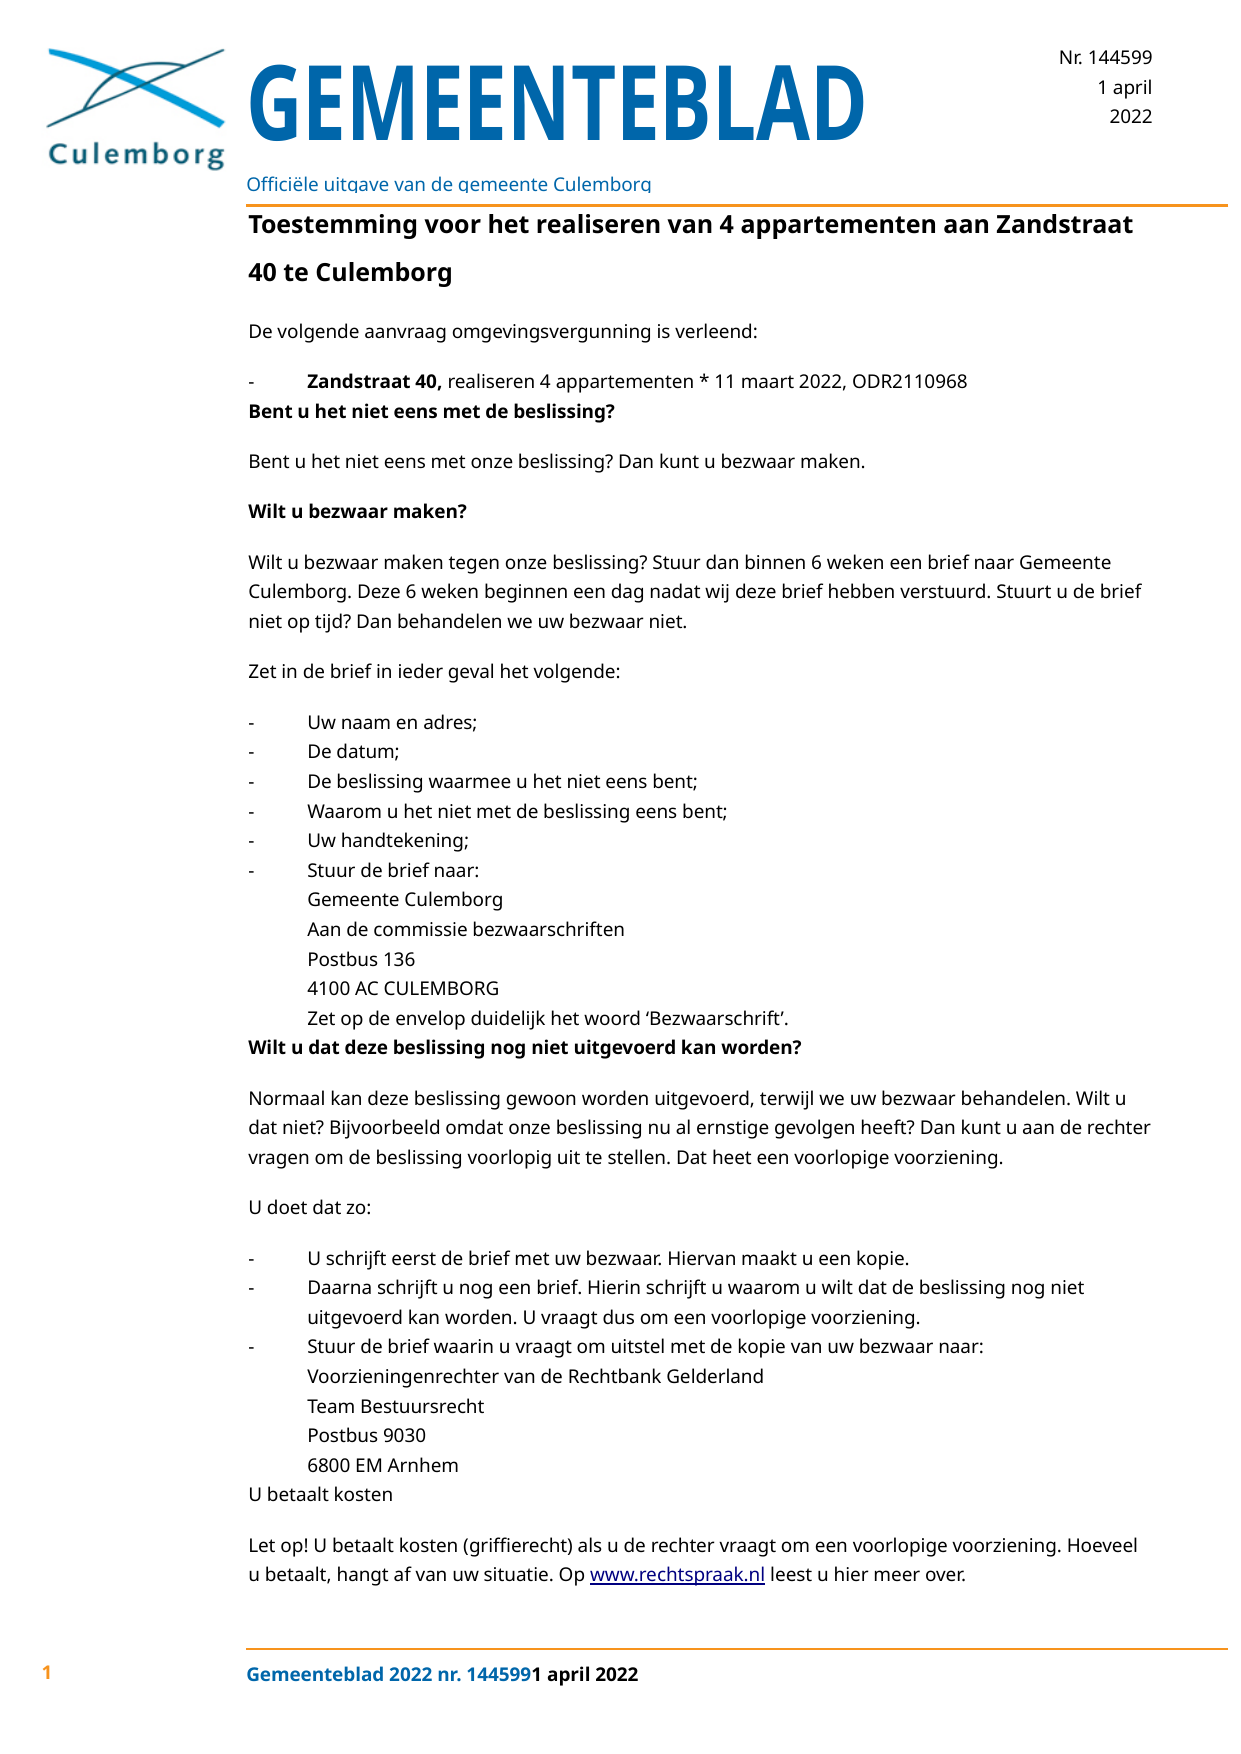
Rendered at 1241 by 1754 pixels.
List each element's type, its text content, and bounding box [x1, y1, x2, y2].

list U schrijft eerst de brief met uw bezwaar. Hiervan maakt u een kopie. [248, 1245, 1152, 1271]
list Stuur de brief naar: [248, 857, 1152, 883]
list Team Bestuursrecht [248, 1393, 1152, 1419]
list Aan de commissie bezwaarschriften [248, 916, 1152, 942]
list 6800 EM Arnhem [248, 1452, 1152, 1478]
text Wilt u bezwaar maken tegen onze beslissing? Stuur dan binnen 6 weken een brief naar Gemeente Culemborg. Deze 6 weken beginnen een dag nadat wij deze brief hebben verstuurd. Stuurt u de brief niet op tijd? Dan behandelen we uw bezwaar niet. [248, 549, 1152, 634]
list Uw handtekening; [248, 827, 1152, 853]
text Bent u het niet eens met de beslissing? [248, 398, 1152, 424]
text Zet in de brief in ieder geval het volgende: [248, 659, 1152, 684]
list Daarna schrijft u nog een brief. Hierin schrijft u waarom u wilt dat de beslissing nog niet uitgevoerd kan worden. U vraagt dus om een voorlopige voorziening. [248, 1274, 1152, 1330]
list Postbus 9030 [248, 1422, 1152, 1448]
text Wilt u bezwaar maken? [248, 499, 1152, 524]
list De datum; [248, 739, 1152, 764]
list Zet op de envelop duidelijk het woord ‘Bezwaarschrift’. [248, 1005, 1152, 1031]
text Let op! U betaalt kosten (griffierecht) als u de rechter vraagt om een voorlopige voorziening. Hoeveel u betaalt, hangt af van uw situatie. Op www.rechtspraak.nl leest u hier meer over. [248, 1532, 1152, 1587]
list De beslissing waarmee u het niet eens bent; [248, 768, 1152, 794]
list Postbus 136 [248, 946, 1152, 972]
text Toestemming voor het realiseren van 4 appartementen aan Zandstraat 40 te Culemborg [248, 207, 1152, 288]
list Stuur de brief waarin u vraagt om uitstel met de kopie van uw bezwaar naar: [248, 1334, 1152, 1359]
text Bent u het niet eens met onze beslissing? Dan kunt u bezwaar maken. [248, 448, 1152, 474]
text U doet dat zo: [248, 1194, 1152, 1220]
list Gemeente Culemborg [248, 887, 1152, 912]
list Voorzieningenrechter van de Rechtbank Gelderland [248, 1363, 1152, 1389]
text Wilt u dat deze beslissing nog niet uitgevoerd kan worden? [248, 1034, 1152, 1060]
picture [41, 47, 231, 172]
text Normaal kan deze beslissing gewoon worden uitgevoerd, terwijl we uw bezwaar behandelen. Wilt u dat niet? Bijvoorbeeld omdat onze beslissing nu al ernstige gevolgen heeft? Dan kunt u aan de rechter vragen om de beslissing voorlopig uit te stellen. Dat heet een voorlopige voorziening. [248, 1085, 1152, 1170]
list Zandstraat 40, realiseren 4 appartementen * 11 maart 2022, ODR2110968 [248, 368, 1152, 394]
text De volgende aanvraag omgevingsvergunning is verleend: [248, 318, 1152, 344]
list Waarom u het niet met de beslissing eens bent; [248, 798, 1152, 824]
list Uw naam en adres; [248, 709, 1152, 735]
list 4100 AC CULEMBORG [248, 975, 1152, 1001]
text U betaalt kosten [248, 1482, 1152, 1507]
